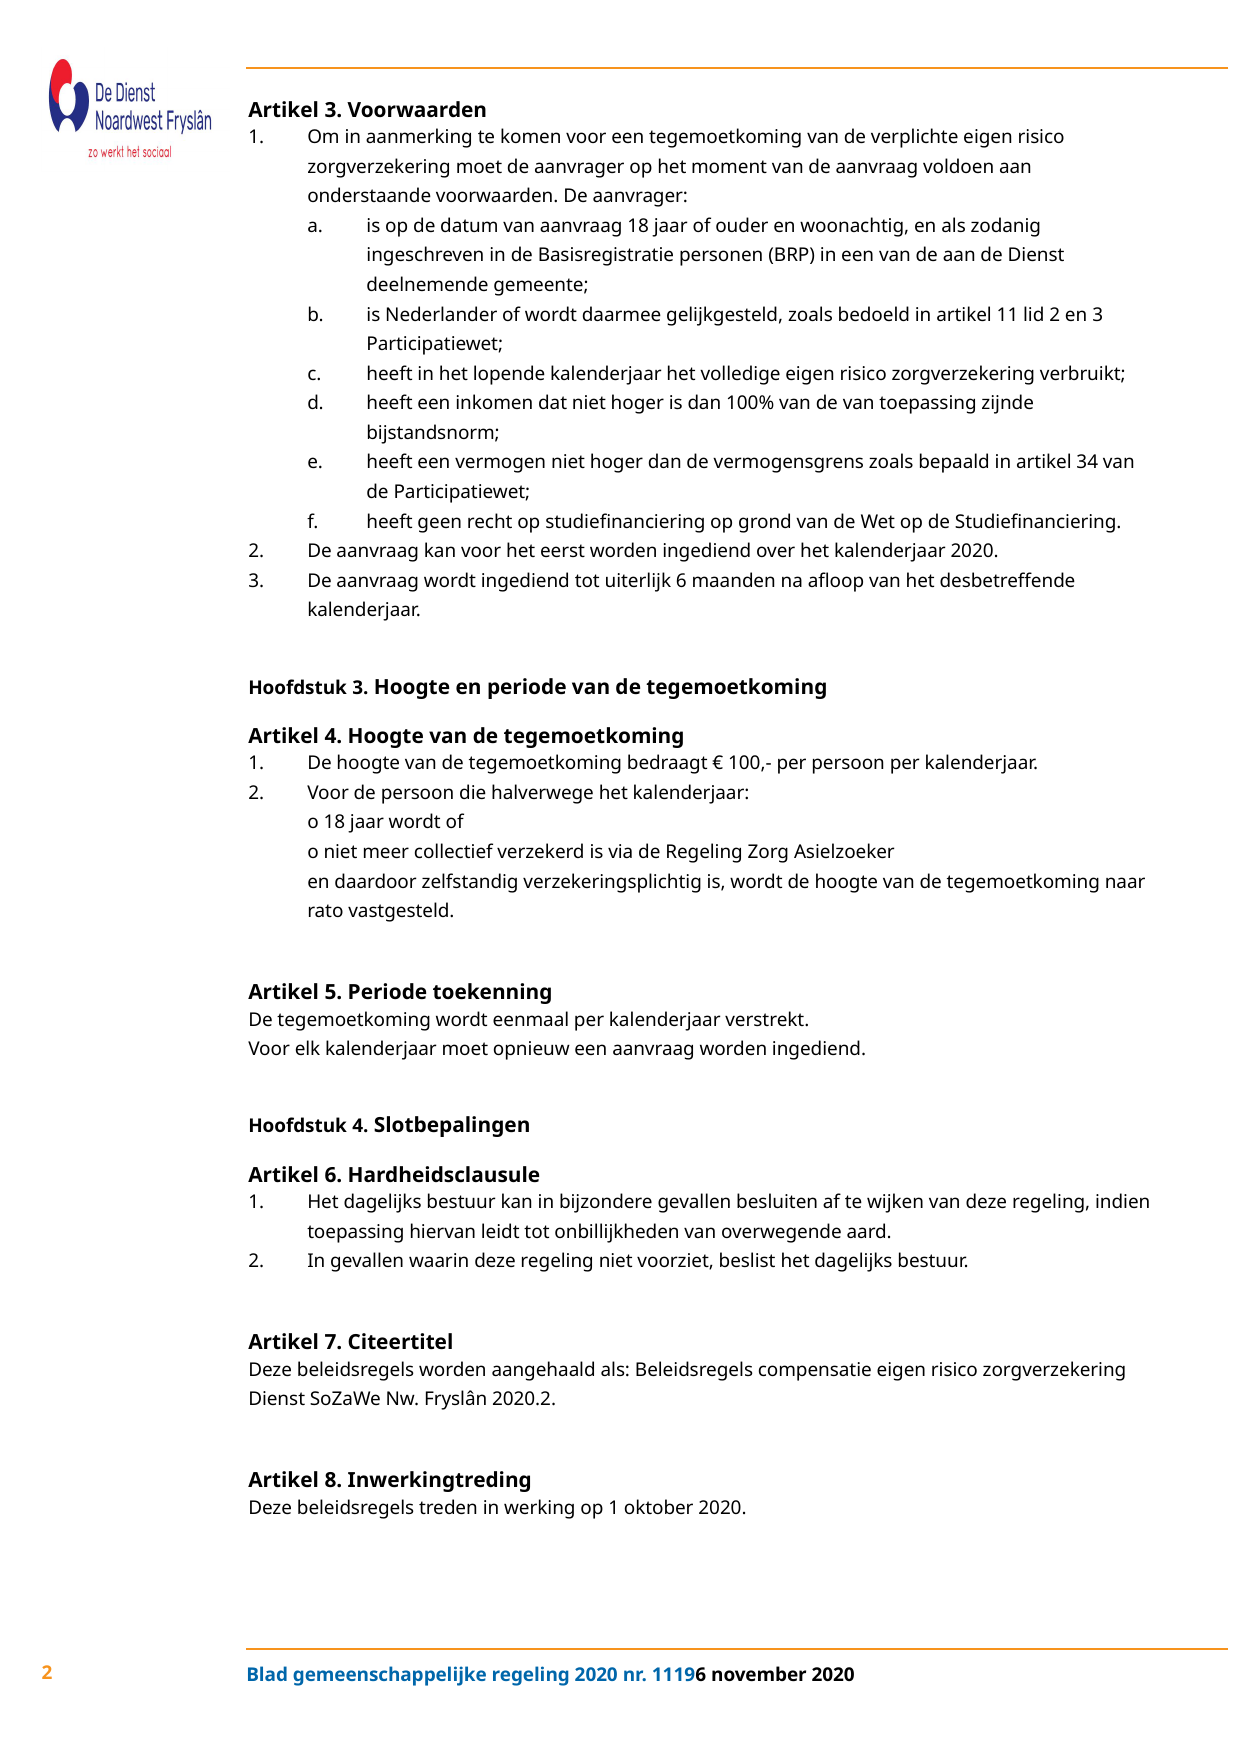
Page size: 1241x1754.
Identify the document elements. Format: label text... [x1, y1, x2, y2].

list heeft geen recht op studiefinanciering op grond van de Wet op de Studiefinanciering. [307, 508, 1152, 533]
text Hoofdstuk 4. Slotbepalingen [248, 1111, 1152, 1139]
picture [41, 47, 231, 172]
text Deze beleidsregels treden in werking op 1 oktober 2020. [248, 1494, 1152, 1520]
text Artikel 6. Hardheidsclausule [248, 1160, 1152, 1188]
list De aanvraag kan voor het eerst worden ingediend over het kalenderjaar 2020. [248, 537, 1152, 563]
text Artikel 8. Inwerkingtreding [248, 1466, 1152, 1494]
list heeft in het lopende kalenderjaar het volledige eigen risico zorgverzekering verbruikt; [307, 360, 1152, 386]
list De aanvraag wordt ingediend tot uiterlijk 6 maanden na afloop van het desbetreffende kalenderjaar. [248, 567, 1152, 622]
text De tegemoetkoming wordt eenmaal per kalenderjaar verstrekt. [248, 1006, 1152, 1032]
list Voor de persoon die halverwege het kalenderjaar: [248, 779, 1152, 805]
list heeft een vermogen niet hoger dan de vermogensgrens zoals bepaald in artikel 34 van de Participatiewet; [307, 449, 1152, 504]
list heeft een inkomen dat niet hoger is dan 100% van de van toepassing zijnde bijstandsnorm; [307, 389, 1152, 445]
list o niet meer collectief verzekerd is via de Regeling Zorg Asielzoeker [248, 838, 1152, 864]
text Artikel 3. Voorwaarden [248, 95, 1152, 123]
list is Nederlander of wordt daarmee gelijkgesteld, zoals bedoeld in artikel 11 lid 2 en 3 Participatiewet; [307, 301, 1152, 356]
list In gevallen waarin deze regeling niet voorziet, beslist het dagelijks bestuur. [248, 1247, 1152, 1273]
text Artikel 5. Periode toekenning [248, 977, 1152, 1006]
text Artikel 4. Hoogte van de tegemoetkoming [248, 721, 1152, 749]
list is op de datum van aanvraag 18 jaar of ouder en woonachtig, en als zodanig ingeschreven in de Basisregistratie personen (BRP) in een van de aan de Dienst deelnemende gemeente; [307, 212, 1152, 297]
text Artikel 7. Citeertitel [248, 1327, 1152, 1356]
list Het dagelijks bestuur kan in bijzondere gevallen besluiten af te wijken van deze regeling, indien toepassing hiervan leidt tot onbillijkheden van overwegende aard. [248, 1188, 1152, 1244]
text Hoofdstuk 3. Hoogte en periode van de tegemoetkoming [248, 672, 1152, 700]
list Om in aanmerking te komen voor een tegemoetkoming van de verplichte eigen risico zorgverzekering moet de aanvrager op het moment van de aanvraag voldoen aan onderstaande voorwaarden. De aanvrager: [248, 123, 1152, 208]
list o 18 jaar wordt of [248, 809, 1152, 834]
list en daardoor zelfstandig verzekeringsplichtig is, wordt de hoogte van de tegemoetkoming naar rato vastgesteld. [248, 868, 1152, 923]
text Voor elk kalenderjaar moet opnieuw een aanvraag worden ingediend. [248, 1035, 1152, 1061]
text Deze beleidsregels worden aangehaald als: Beleidsregels compensatie eigen risico zorgverzekering Dienst SoZaWe Nw. Fryslân 2020.2. [248, 1356, 1152, 1411]
list De hoogte van de tegemoetkoming bedraagt € 100,- per persoon per kalenderjaar. [248, 749, 1152, 775]
